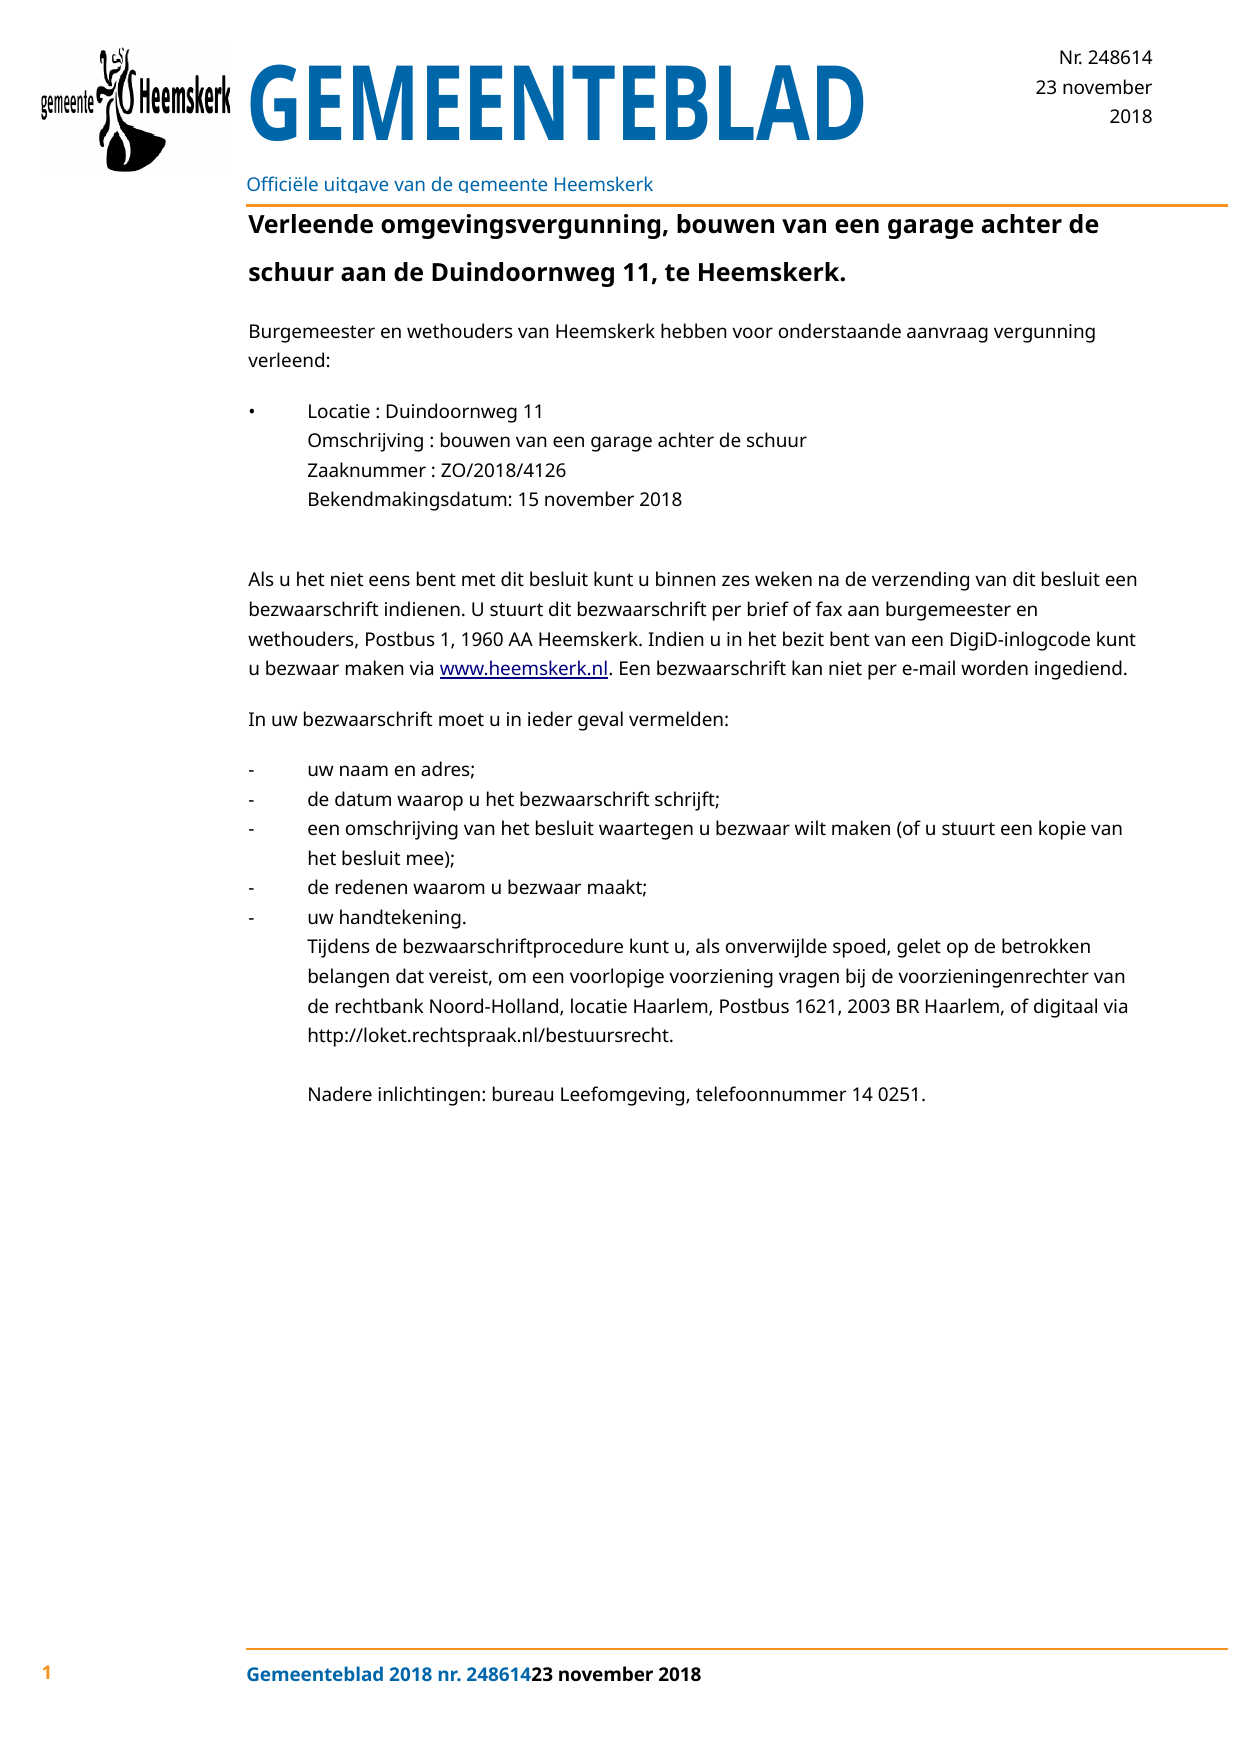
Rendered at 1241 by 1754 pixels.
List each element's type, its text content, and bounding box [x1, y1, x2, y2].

list Zaaknummer : ZO/2018/4126 [248, 457, 1152, 483]
list uw naam en adres; [248, 756, 1152, 782]
picture [41, 47, 231, 172]
list uw handtekening. [248, 904, 1152, 930]
text In uw bezwaarschrift moet u in ieder geval vermelden: [248, 706, 1152, 732]
list Locatie : Duindoornweg 11 [248, 398, 1152, 424]
list Omschrijving : bouwen van een garage achter de schuur [248, 427, 1152, 453]
text Verleende omgevingsvergunning, bouwen van een garage achter de schuur aan de Duindoornweg 11, te Heemskerk. [248, 207, 1152, 288]
list Nadere inlichtingen: bureau Leefomgeving, telefoonnummer 14 0251. [248, 1082, 1152, 1107]
list Tijdens de bezwaarschriftprocedure kunt u, als onverwijlde spoed, gelet op de betrokken belangen dat vereist, om een voorlopige voorziening vragen bij de voorzieningenrechter van de rechtbank Noord-Holland, locatie Haarlem, Postbus 1621, 2003 BR Haarlem, of digitaal via http://loket.rechtspraak.nl/bestuursrecht. [248, 934, 1152, 1048]
list Bekendmakingsdatum: 15 november 2018 [248, 487, 1152, 512]
list de redenen waarom u bezwaar maakt; [248, 874, 1152, 900]
text Als u het niet eens bent met dit besluit kunt u binnen zes weken na de verzending van dit besluit een bezwaarschrift indienen. U stuurt dit bezwaarschrift per brief of fax aan burgemeester en wethouders, Postbus 1, 1960 AA Heemskerk. Indien u in het bezit bent van een DigiD-inlogcode kunt u bezwaar maken via www.heemskerk.nl. Een bezwaarschrift kan niet per e-mail worden ingediend. [248, 567, 1152, 681]
list de datum waarop u het bezwaarschrift schrijft; [248, 786, 1152, 812]
text Burgemeester en wethouders van Heemskerk hebben voor onderstaande aanvraag vergunning verleend: [248, 318, 1152, 373]
list een omschrijving van het besluit waartegen u bezwaar wilt maken (of u stuurt een kopie van het besluit mee); [248, 815, 1152, 871]
